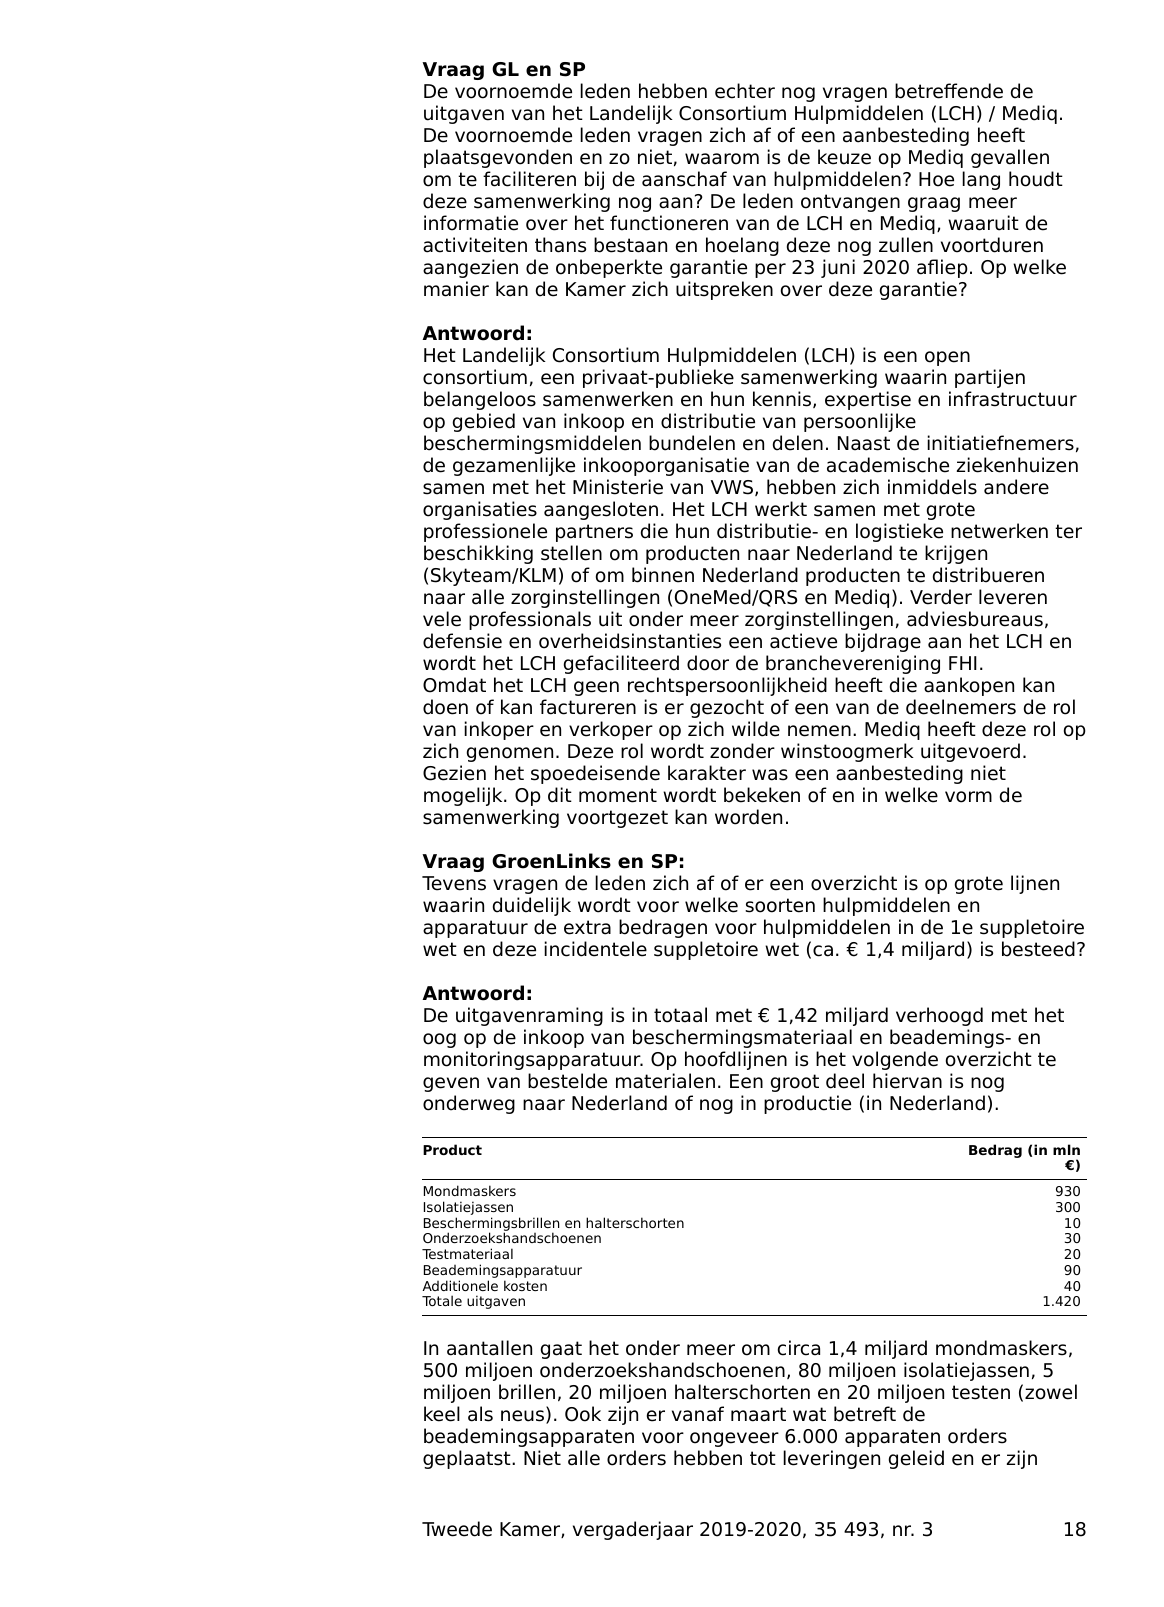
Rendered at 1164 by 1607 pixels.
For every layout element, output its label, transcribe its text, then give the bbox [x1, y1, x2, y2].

table_cell Beschermingsbrillen en halterschorten [422, 1216, 954, 1231]
table_cell Mondmaskers [422, 1180, 954, 1200]
table_cell 90 [954, 1263, 1087, 1278]
table_cell 1.420 [954, 1294, 1087, 1315]
table_cell 300 [954, 1200, 1087, 1216]
table_header Bedrag (in mln €) [954, 1138, 1087, 1178]
table_cell Additionele kosten [422, 1279, 954, 1294]
table_cell Testmateriaal [422, 1247, 954, 1263]
text Tevens vragen de leden zich af of er een overzicht is op grote lijnen waarin duidelijk wordt voor welke soorten hulpmiddelen en apparatuur de extra bedragen voor hulpmiddelen in de 1e suppletoire wet en deze incidentele suppletoire wet (ca. € 1,4 miljard) is besteed? [422, 873, 1087, 961]
table_cell Onderzoekshandschoenen [422, 1231, 954, 1247]
table_cell 10 [954, 1216, 1087, 1231]
text Het Landelijk Consortium Hulpmiddelen (LCH) is een open consortium, een privaat-publieke samenwerking waarin partijen belangeloos samenwerken en hun kennis, expertise en infrastructuur op gebied van inkoop en distributie van persoonlijke beschermingsmiddelen bundelen en delen. Naast de initiatiefnemers, de gezamenlijke inkooporganisatie van de academische ziekenhuizen samen met het Ministerie van VWS, hebben zich inmiddels andere organisaties aangesloten. Het LCH werkt samen met grote professionele partners die hun distributie- en logistieke netwerken ter beschikking stellen om producten naar Nederland te krijgen (Skyteam/KLM) of om binnen Nederland producten te distribueren naar alle zorginstellingen (OneMed/QRS en Mediq). Verder leveren vele professionals uit onder meer zorginstellingen, adviesbureaus, defensie en overheidsinstanties een actieve bijdrage aan het LCH en wordt het LCH gefaciliteerd door de branchevereniging FHI. [422, 345, 1087, 675]
text De voornoemde leden hebben echter nog vragen betreffende de uitgaven van het Landelijk Consortium Hulpmiddelen (LCH) / Mediq. De voornoemde leden vragen zich af of een aanbesteding heeft plaatsgevonden en zo niet, waarom is de keuze op Mediq gevallen om te faciliteren bij de aanschaf van hulpmiddelen? Hoe lang houdt deze samenwerking nog aan? De leden ontvangen graag meer informatie over het functioneren van de LCH en Mediq, waaruit de activiteiten thans bestaan en hoelang deze nog zullen voortduren aangezien de onbeperkte garantie per 23 juni 2020 afliep. Op welke manier kan de Kamer zich uitspreken over deze garantie? [422, 81, 1087, 301]
text Vraag GroenLinks en SP: [422, 851, 1087, 873]
table_cell 930 [954, 1180, 1087, 1200]
text Omdat het LCH geen rechtspersoonlijkheid heeft die aankopen kan doen of kan factureren is er gezocht of een van de deelnemers de rol van inkoper en verkoper op zich wilde nemen. Mediq heeft deze rol op zich genomen. Deze rol wordt zonder winstoogmerk uitgevoerd. Gezien het spoedeisende karakter was een aanbesteding niet mogelijk. Op dit moment wordt bekeken of en in welke vorm de samenwerking voortgezet kan worden. [422, 675, 1087, 828]
table_cell Totale uitgaven [422, 1294, 954, 1315]
table_header Product [422, 1138, 954, 1178]
table_cell Isolatiejassen [422, 1200, 954, 1216]
table_cell 20 [954, 1247, 1087, 1263]
text In aantallen gaat het onder meer om circa 1,4 miljard mondmaskers, 500 miljoen onderzoekshandschoenen, 80 miljoen isolatiejassen, 5 miljoen brillen, 20 miljoen halterschorten en 20 miljoen testen (zowel keel als neus). Ook zijn er vanaf maart wat betreft de beademingsapparaten voor ongeveer 6.000 apparaten orders geplaatst. Niet alle orders hebben tot leveringen geleid en er zijn [422, 1338, 1087, 1470]
table_cell 40 [954, 1279, 1087, 1294]
text De uitgavenraming is in totaal met € 1,42 miljard verhoogd met het oog op de inkoop van beschermingsmateriaal en beademings- en monitoringsapparatuur. Op hoofdlijnen is het volgende overzicht te geven van bestelde materialen. Een groot deel hiervan is nog onderweg naar Nederland of nog in productie (in Nederland). [422, 1005, 1087, 1115]
text Antwoord: [422, 323, 1087, 345]
table_cell 30 [954, 1231, 1087, 1247]
text Antwoord: [422, 983, 1087, 1005]
table_cell Beademingsapparatuur [422, 1263, 954, 1278]
text Vraag GL en SP [422, 59, 1087, 81]
